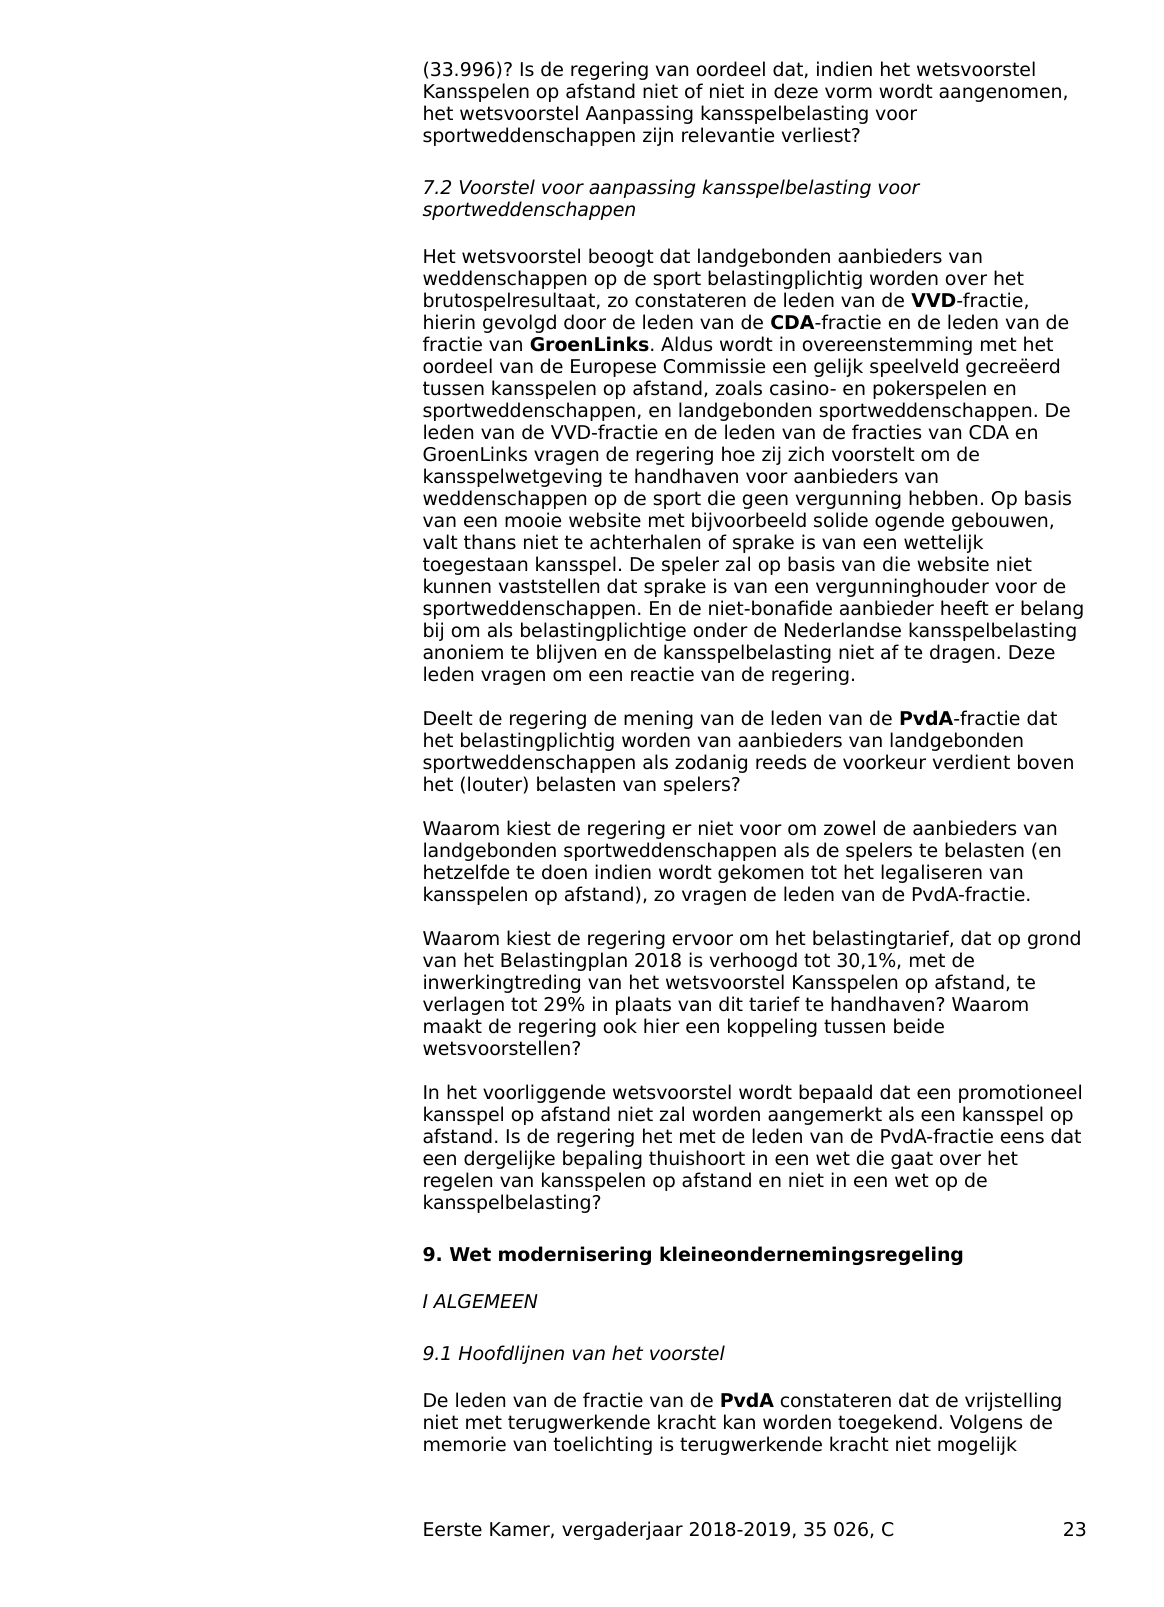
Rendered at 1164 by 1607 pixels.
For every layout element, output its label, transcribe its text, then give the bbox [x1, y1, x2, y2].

text Het wetsvoorstel beoogt dat landgebonden aanbieders van weddenschappen op de sport belastingplichtig worden over het brutospelresultaat, zo constateren de leden van de VVD-fractie, hierin gevolgd door de leden van de CDA-fractie en de leden van de fractie van GroenLinks. Aldus wordt in overeenstemming met het oordeel van de Europese Commissie een gelijk speelveld gecreëerd tussen kansspelen op afstand, zoals casino- en pokerspelen en sportweddenschappen, en landgebonden sportweddenschappen. De leden van de VVD-fractie en de leden van de fracties van CDA en GroenLinks vragen de regering hoe zij zich voorstelt om de kansspelwetgeving te handhaven voor aanbieders van weddenschappen op de sport die geen vergunning hebben. Op basis van een mooie website met bijvoorbeeld solide ogende gebouwen, valt thans niet te achterhalen of sprake is van een wettelijk toegestaan kansspel. De speler zal op basis van die website niet kunnen vaststellen dat sprake is van een vergunninghouder voor de sportweddenschappen. En de niet-bonafide aanbieder heeft er belang bij om als belastingplichtige onder de Nederlandse kansspelbelasting anoniem te blijven en de kansspelbelasting niet af te dragen. Deze leden vragen om een reactie van de regering. [422, 246, 1087, 686]
subtitle 9.1 Hoofdlijnen van het voorstel [422, 1343, 1087, 1365]
text Waarom kiest de regering ervoor om het belastingtarief, dat op grond van het Belastingplan 2018 is verhoogd tot 30,1%, met de inwerkingtreding van het wetsvoorstel Kansspelen op afstand, te verlagen tot 29% in plaats van dit tarief te handhaven? Waarom maakt de regering ook hier een koppeling tussen beide wetsvoorstellen? [422, 928, 1087, 1060]
subtitle 9. Wet modernisering kleineondernemingsregeling [422, 1244, 1087, 1266]
text In het voorliggende wetsvoorstel wordt bepaald dat een promotioneel kansspel op afstand niet zal worden aangemerkt als een kansspel op afstand. Is de regering het met de leden van de PvdA-fractie eens dat een dergelijke bepaling thuishoort in een wet die gaat over het regelen van kansspelen op afstand en niet in een wet op de kansspelbelasting? [422, 1082, 1087, 1214]
text Deelt de regering de mening van de leden van de PvdA-fractie dat het belastingplichtig worden van aanbieders van landgebonden sportweddenschappen als zodanig reeds de voorkeur verdient boven het (louter) belasten van spelers? [422, 708, 1087, 796]
text Waarom kiest de regering er niet voor om zowel de aanbieders van landgebonden sportweddenschappen als de spelers te belasten (en hetzelfde te doen indien wordt gekomen tot het legaliseren van kansspelen op afstand), zo vragen de leden van de PvdA-fractie. [422, 818, 1087, 906]
text De leden van de fractie van de PvdA constateren dat de vrijstelling niet met terugwerkende kracht kan worden toegekend. Volgens de memorie van toelichting is terugwerkende kracht niet mogelijk [422, 1390, 1087, 1456]
subtitle I ALGEMEEN [422, 1291, 1087, 1313]
subtitle 7.2 Voorstel voor aanpassing kansspelbelasting voor sportweddenschappen [422, 177, 1087, 221]
text (33.996)? Is de regering van oordeel dat, indien het wetsvoorstel Kansspelen op afstand niet of niet in deze vorm wordt aangenomen, het wetsvoorstel Aanpassing kansspelbelasting voor sportweddenschappen zijn relevantie verliest? [422, 59, 1087, 147]
